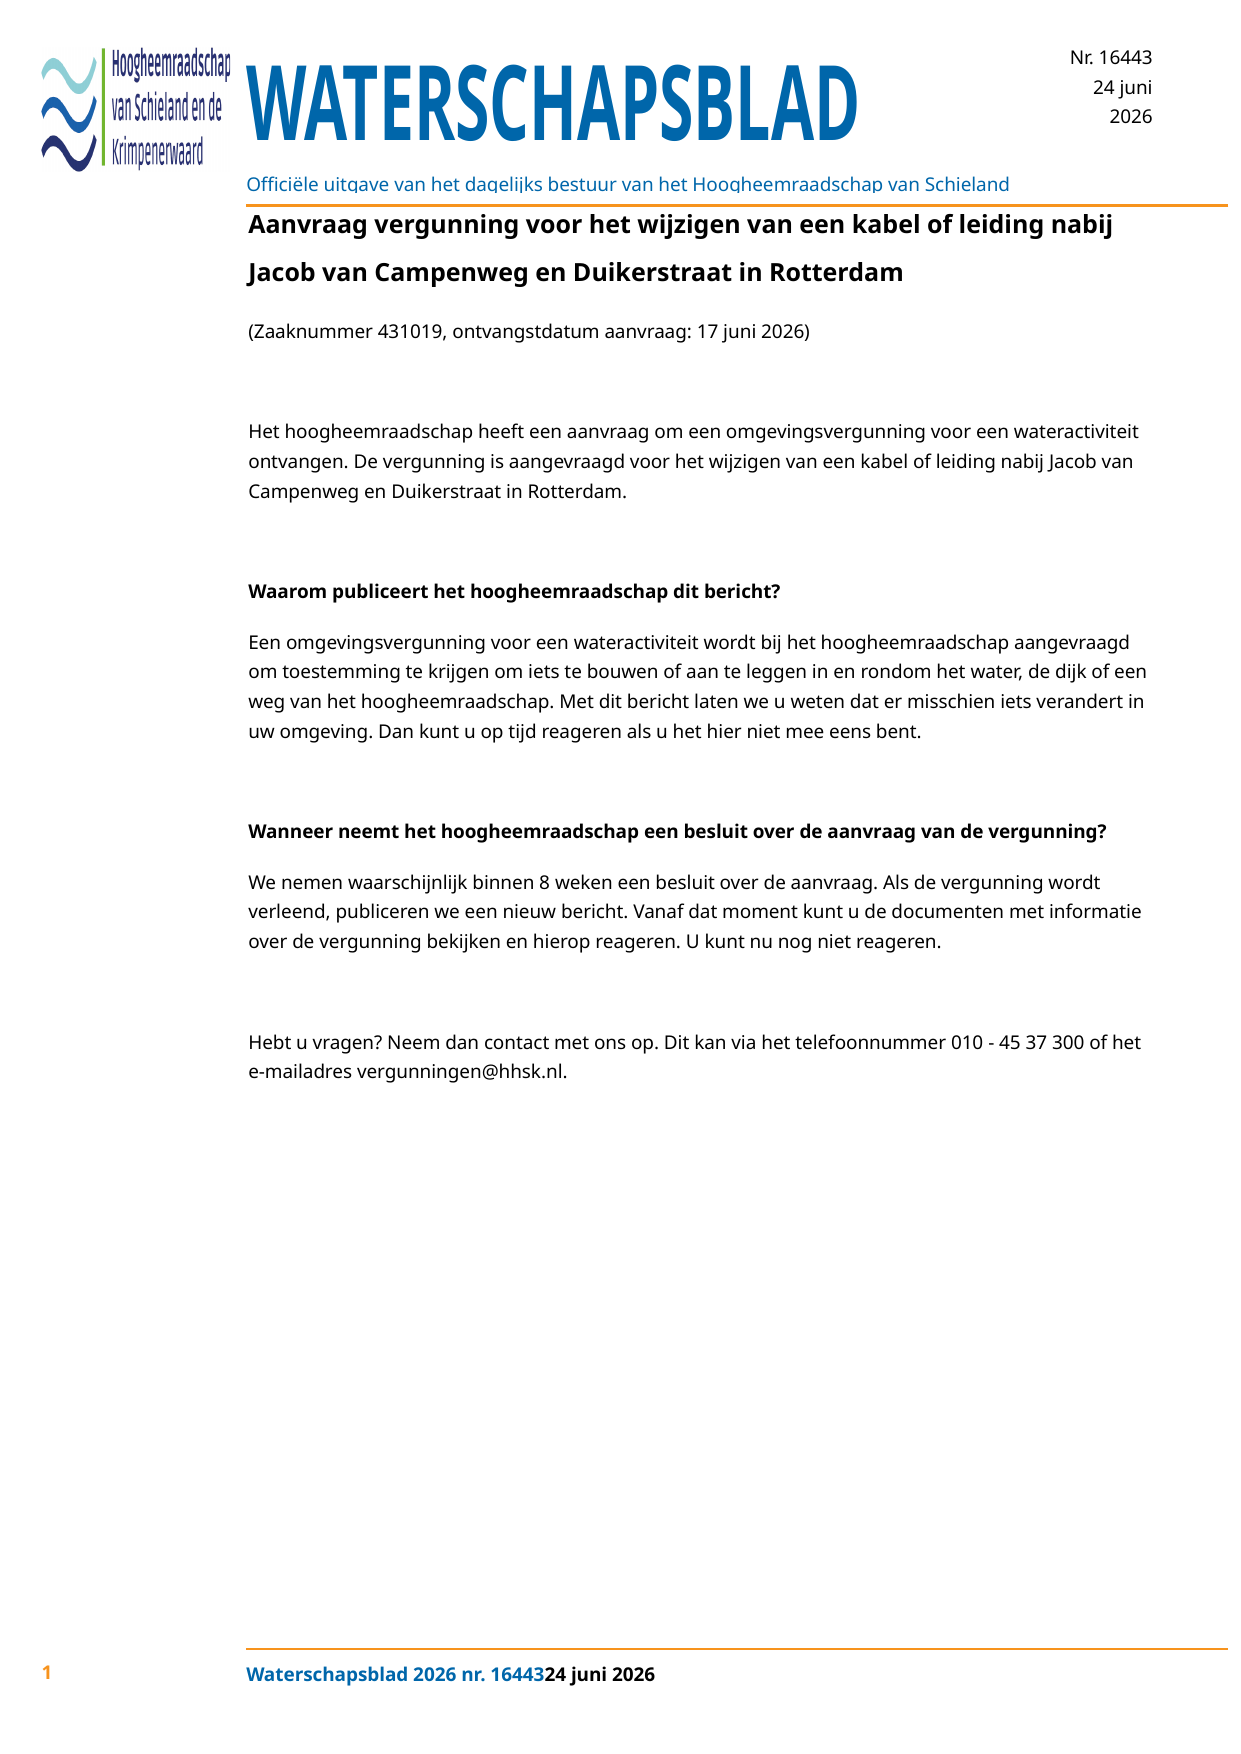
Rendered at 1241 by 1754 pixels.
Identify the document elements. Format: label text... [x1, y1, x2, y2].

text Wanneer neemt het hoogheemraadschap een besluit over de aanvraag van de vergunning? [248, 819, 1152, 844]
text We nemen waarschijnlijk binnen 8 weken een besluit over de aanvraag. Als de vergunning wordt verleend, publiceren we een nieuw bericht. Vanaf dat moment kunt u de documenten met informatie over de vergunning bekijken en hierop reageren. U kunt nu nog niet reageren. [248, 869, 1152, 954]
text Waarom publiceert het hoogheemraadschap dit bericht? [248, 579, 1152, 604]
text Aanvraag vergunning voor het wijzigen van een kabel of leiding nabij Jacob van Campenweg en Duikerstraat in Rotterdam [248, 207, 1152, 288]
text (Zaaknummer 431019, ontvangstdatum aanvraag: 17 juni 2026) [248, 318, 1152, 344]
text Het hoogheemraadschap heeft een aanvraag om een omgevingsvergunning voor een wateractiviteit ontvangen. De vergunning is aangevraagd voor het wijzigen van een kabel of leiding nabij Jacob van Campenweg en Duikerstraat in Rotterdam. [248, 419, 1152, 504]
text Een omgevingsvergunning voor een wateractiviteit wordt bij het hoogheemraadschap aangevraagd om toestemming te krijgen om iets te bouwen of aan te leggen in en rondom het water, de dijk of een weg van het hoogheemraadschap. Met dit bericht laten we u weten dat er misschien iets verandert in uw omgeving. Dan kunt u op tijd reageren als u het hier niet mee eens bent. [248, 629, 1152, 744]
picture [41, 47, 231, 172]
text Hebt u vragen? Neem dan contact met ons op. Dit kan via het telefoonnummer 010 - 45 37 300 of het e-mailadres vergunningen@hhsk.nl. [248, 1029, 1152, 1084]
